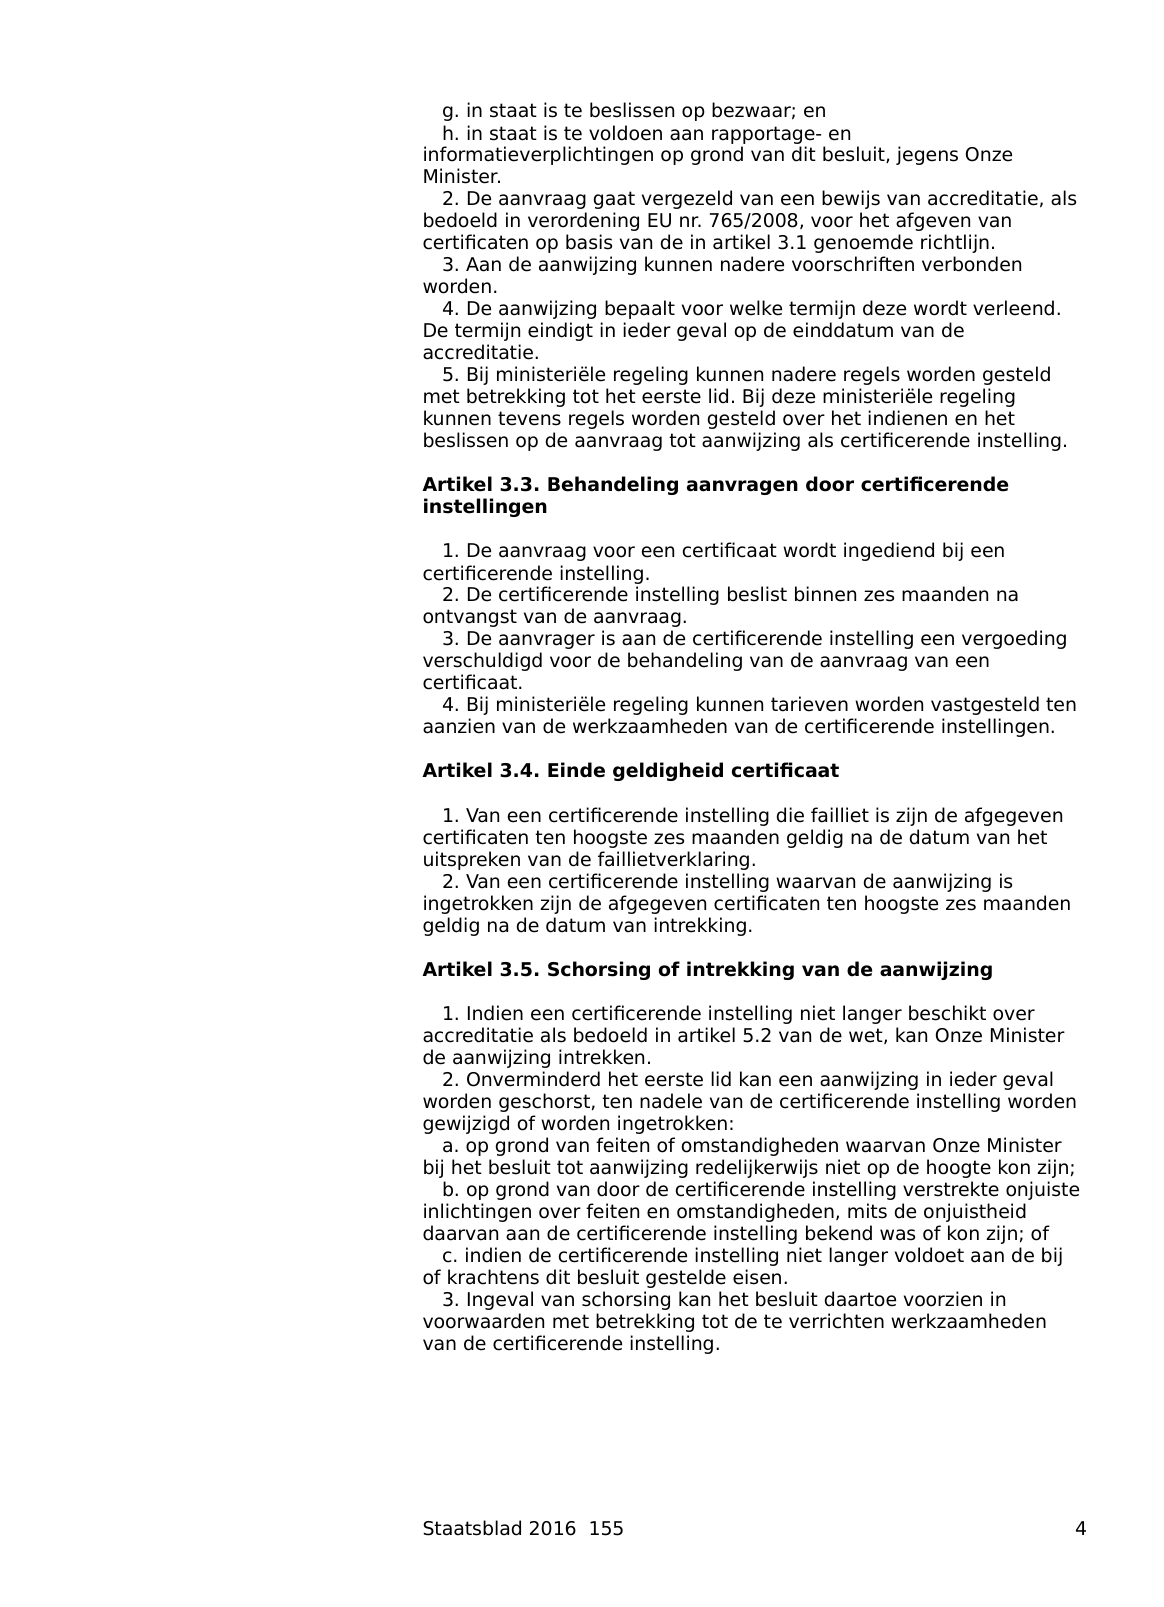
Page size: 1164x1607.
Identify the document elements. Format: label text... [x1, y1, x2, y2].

text 3. De aanvrager is aan de certificerende instelling een vergoeding verschuldigd voor de behandeling van de aanvraag van een certificaat. [422, 628, 1087, 694]
text a. op grond van feiten of omstandigheden waarvan Onze Minister bij het besluit tot aanwijzing redelijkerwijs niet op de hoogte kon zijn; [422, 1135, 1087, 1179]
text 1. De aanvraag voor een certificaat wordt ingediend bij een certificerende instelling. [422, 540, 1087, 584]
text 4. De aanwijzing bepaalt voor welke termijn deze wordt verleend. De termijn eindigt in ieder geval op de einddatum van de accreditatie. [422, 298, 1087, 364]
text h. in staat is te voldoen aan rapportage- en informatieverplichtingen op grond van dit besluit, jegens Onze Minister. [422, 122, 1087, 188]
text 2. Onverminderd het eerste lid kan een aanwijzing in ieder geval worden geschorst, ten nadele van de certificerende instelling worden gewijzigd of worden ingetrokken: [422, 1069, 1087, 1135]
text 4. Bij ministeriële regeling kunnen tarieven worden vastgesteld ten aanzien van de werkzaamheden van de certificerende instellingen. [422, 694, 1087, 738]
subtitle Artikel 3.3. Behandeling aanvragen door certificerende instellingen [422, 474, 1087, 518]
text 5. Bij ministeriële regeling kunnen nadere regels worden gesteld met betrekking tot het eerste lid. Bij deze ministeriële regeling kunnen tevens regels worden gesteld over het indienen en het beslissen op de aanvraag tot aanwijzing als certificerende instelling. [422, 364, 1087, 452]
text 1. Van een certificerende instelling die failliet is zijn de afgegeven certificaten ten hoogste zes maanden geldig na de datum van het uitspreken van de faillietverklaring. [422, 804, 1087, 871]
text b. op grond van door de certificerende instelling verstrekte onjuiste inlichtingen over feiten en omstandigheden, mits de onjuistheid daarvan aan de certificerende instelling bekend was of kon zijn; of [422, 1179, 1087, 1244]
subtitle Artikel 3.5. Schorsing of intrekking van de aanwijzing [422, 959, 1087, 981]
text 3. Ingeval van schorsing kan het besluit daartoe voorzien in voorwaarden met betrekking tot de te verrichten werkzaamheden van de certificerende instelling. [422, 1288, 1087, 1354]
text g. in staat is te beslissen op bezwaar; en [422, 100, 1087, 122]
text 2. De aanvraag gaat vergezeld van een bewijs van accreditatie, als bedoeld in verordening EU nr. 765/2008, voor het afgeven van certificaten op basis van de in artikel 3.1 genoemde richtlijn. [422, 188, 1087, 254]
text 3. Aan de aanwijzing kunnen nadere voorschriften verbonden worden. [422, 254, 1087, 298]
subtitle Artikel 3.4. Einde geldigheid certificaat [422, 760, 1087, 782]
text c. indien de certificerende instelling niet langer voldoet aan de bij of krachtens dit besluit gestelde eisen. [422, 1244, 1087, 1288]
text 2. Van een certificerende instelling waarvan de aanwijzing is ingetrokken zijn de afgegeven certificaten ten hoogste zes maanden geldig na de datum van intrekking. [422, 871, 1087, 936]
text 1. Indien een certificerende instelling niet langer beschikt over accreditatie als bedoeld in artikel 5.2 van de wet, kan Onze Minister de aanwijzing intrekken. [422, 1003, 1087, 1069]
text 2. De certificerende instelling beslist binnen zes maanden na ontvangst van de aanvraag. [422, 584, 1087, 628]
